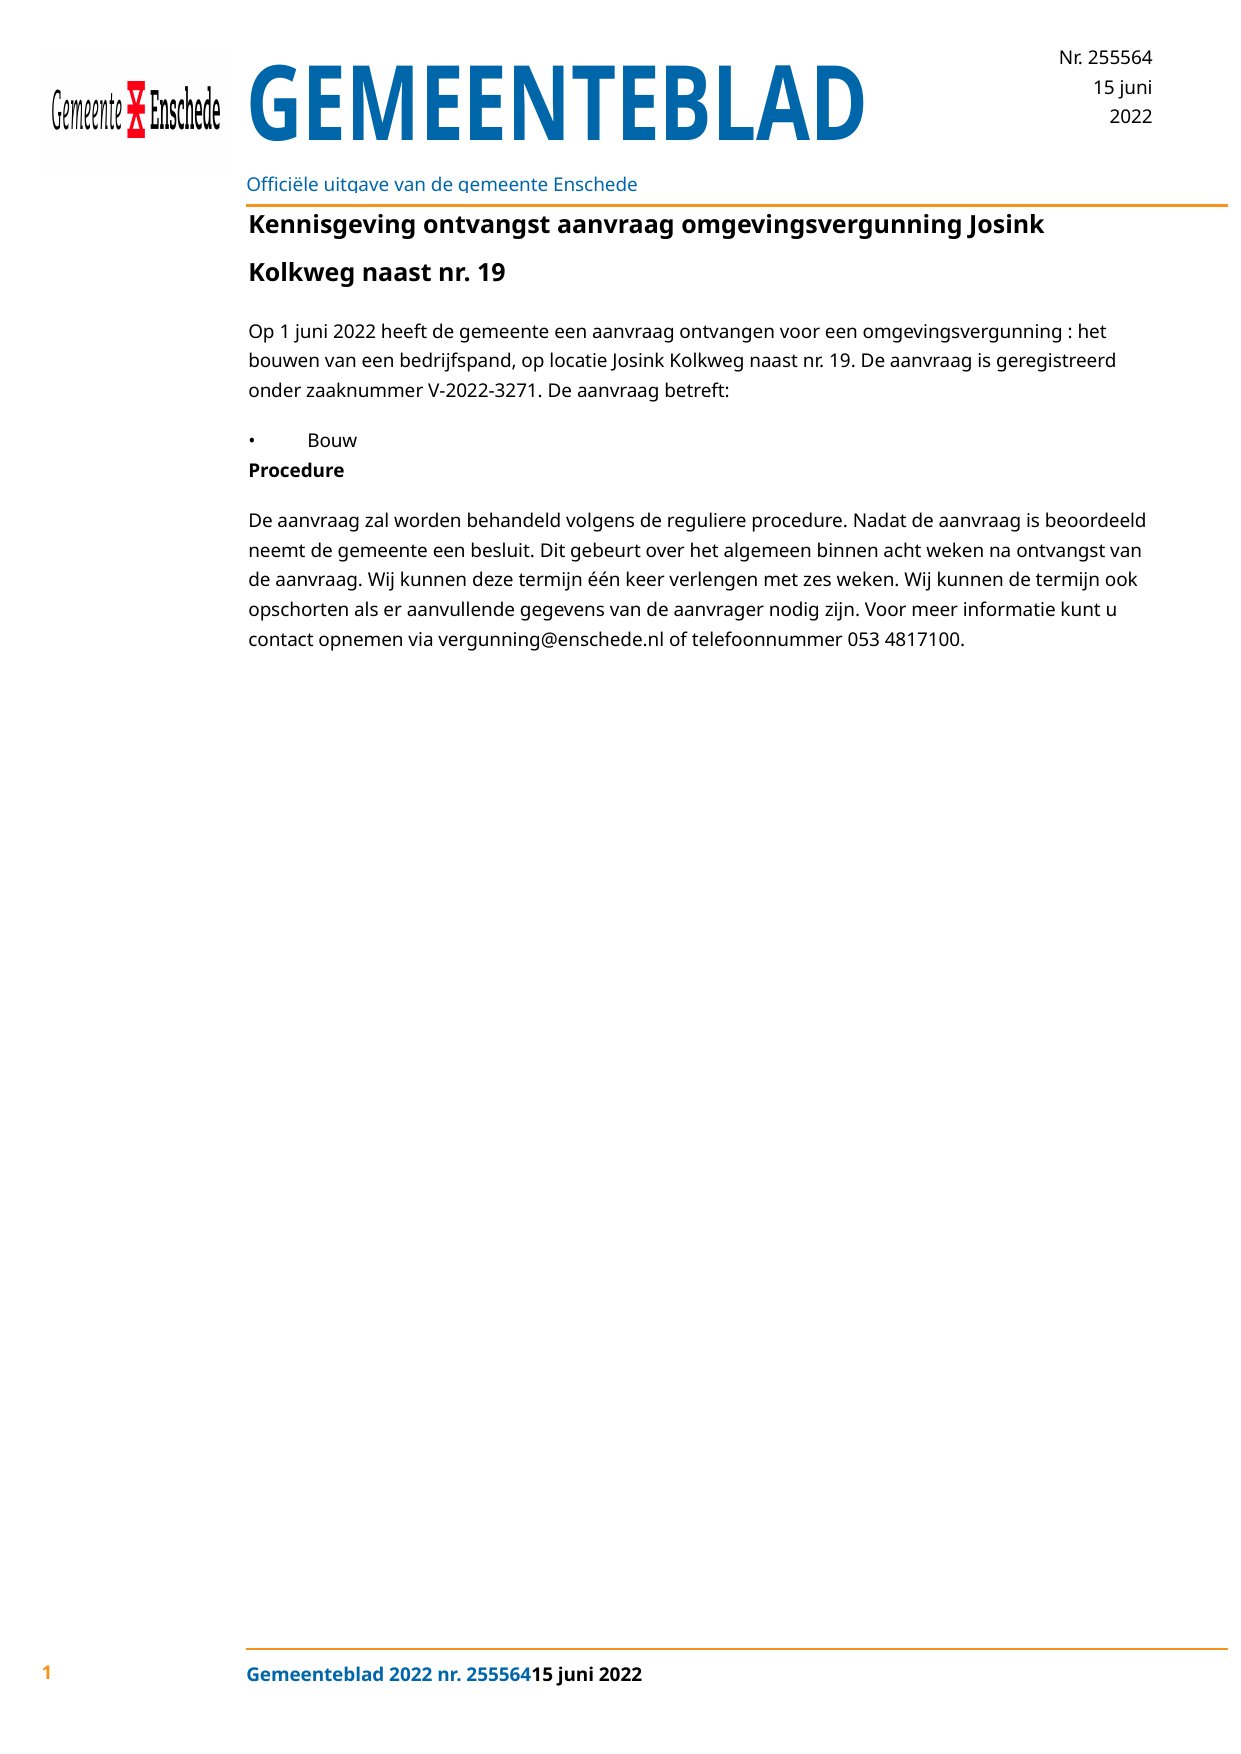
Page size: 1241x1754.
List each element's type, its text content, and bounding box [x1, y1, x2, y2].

picture [41, 47, 231, 172]
text Kennisgeving ontvangst aanvraag omgevingsvergunning Josink Kolkweg naast nr. 19 [248, 207, 1152, 288]
list Bouw [248, 427, 1152, 453]
text De aanvraag zal worden behandeld volgens de reguliere procedure. Nadat de aanvraag is beoordeeld neemt de gemeente een besluit. Dit gebeurt over het algemeen binnen acht weken na ontvangst van de aanvraag. Wij kunnen deze termijn één keer verlengen met zes weken. Wij kunnen de termijn ook opschorten als er aanvullende gegevens van de aanvrager nodig zijn. Voor meer informatie kunt u contact opnemen via vergunning@enschede.nl of telefoonnummer 053 4817100. [248, 507, 1152, 652]
text Op 1 juni 2022 heeft de gemeente een aanvraag ontvangen voor een omgevingsvergunning : het bouwen van een bedrijfspand, op locatie Josink Kolkweg naast nr. 19. De aanvraag is geregistreerd onder zaaknummer V-2022-3271. De aanvraag betreft: [248, 318, 1152, 403]
text Procedure [248, 457, 1152, 483]
